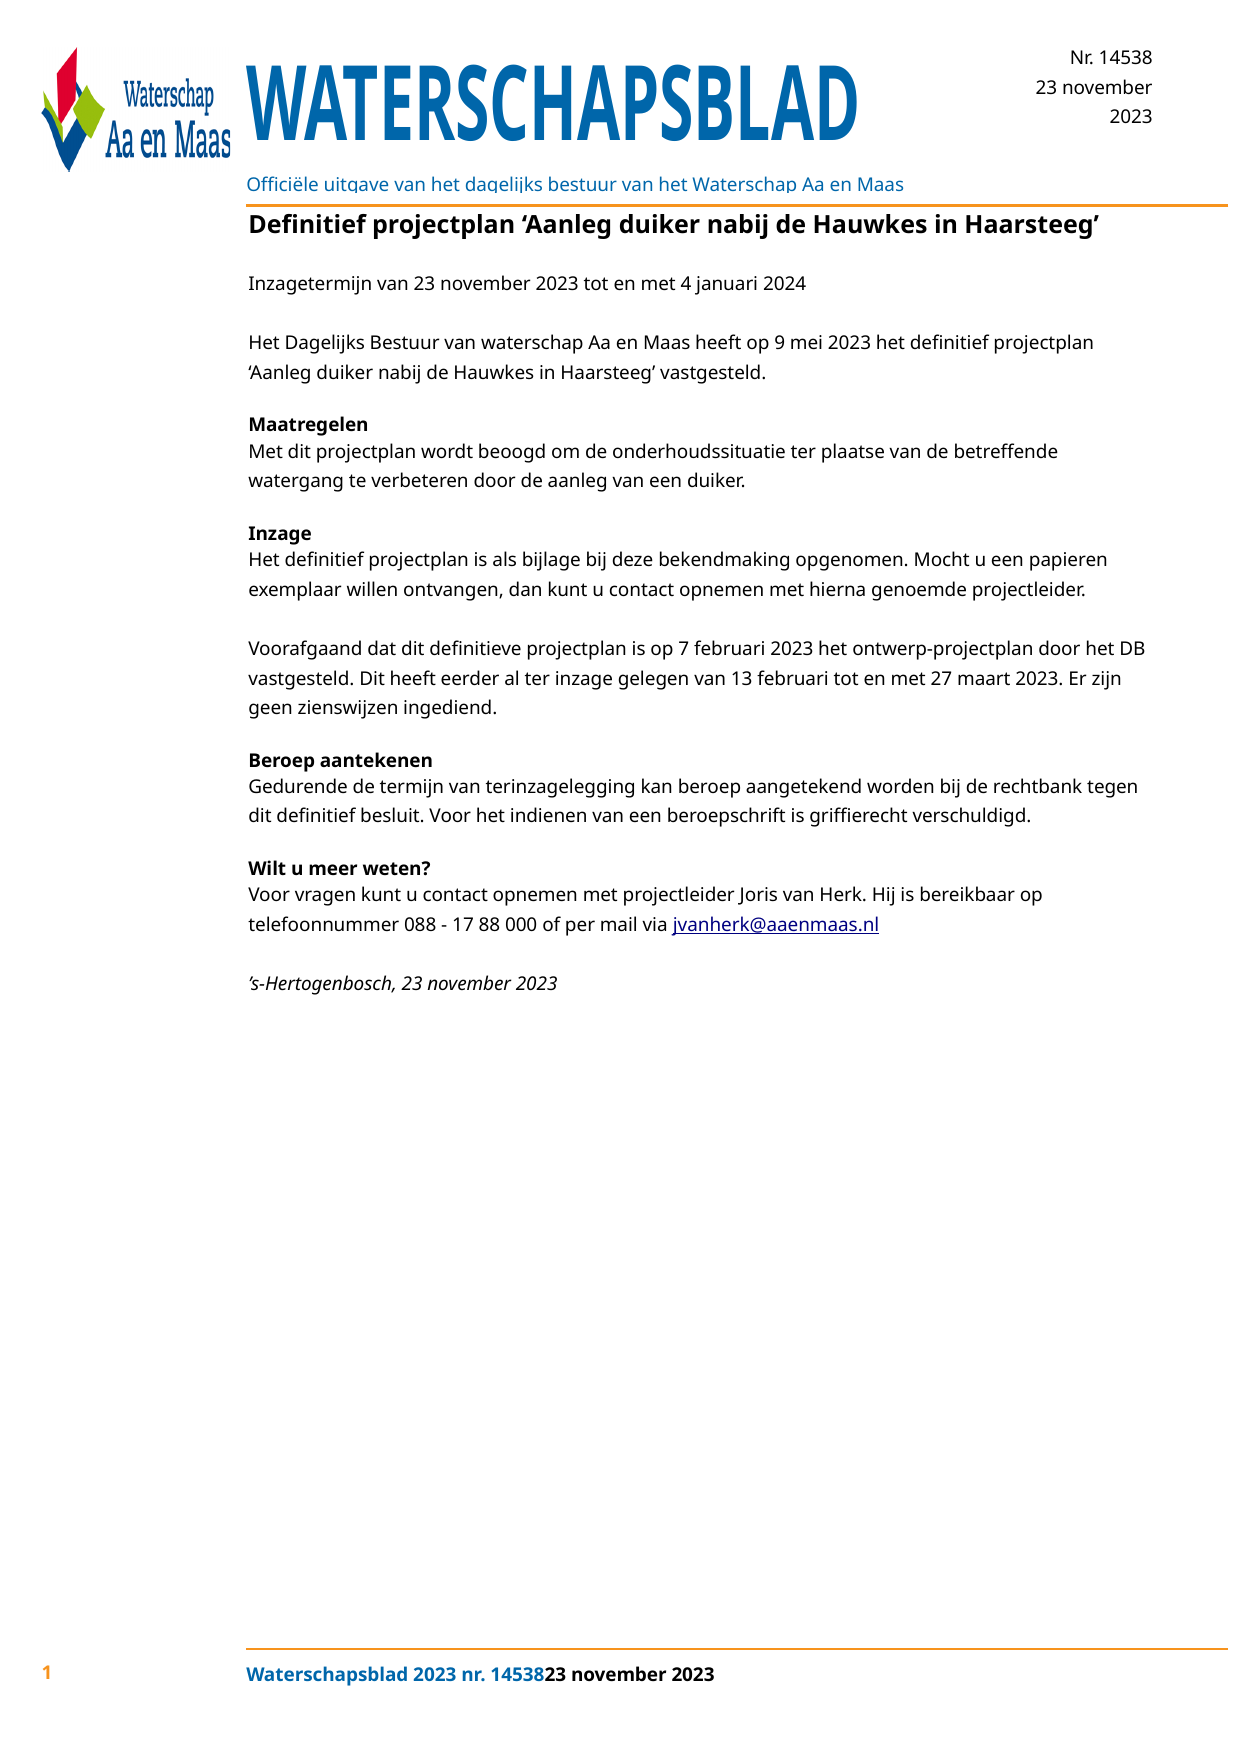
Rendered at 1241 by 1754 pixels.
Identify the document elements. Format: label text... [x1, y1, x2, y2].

text Het Dagelijks Bestuur van waterschap Aa en Maas heeft op 9 mei 2023 het definitief projectplan ‘Aanleg duiker nabij de Hauwkes in Haarsteeg’ vastgesteld. [248, 329, 1152, 385]
text Maatregelen [248, 409, 1152, 438]
text Beroep aantekenen [248, 745, 1152, 773]
text Inzage [248, 518, 1152, 546]
text Voor vragen kunt u contact opnemen met projectleider Joris van Herk. Hij is bereikbaar op telefoonnummer 088 - 17 88 000 of per mail via jvanherk@aaenmaas.nl [248, 882, 1152, 937]
text Definitief projectplan ‘Aanleg duiker nabij de Hauwkes in Haarsteeg’ [248, 207, 1152, 241]
text Met dit projectplan wordt beoogd om de onderhoudssituatie ter plaatse van de betreffende watergang te verbeteren door de aanleg van een duiker. [248, 438, 1152, 493]
text Voorafgaand dat dit definitieve projectplan is op 7 februari 2023 het ontwerp-projectplan door het DB vastgesteld. Dit heeft eerder al ter inzage gelegen van 13 februari tot en met 27 maart 2023. Er zijn geen zienswijzen ingediend. [248, 635, 1152, 720]
text Inzagetermijn van 23 november 2023 tot en met 4 januari 2024 [248, 270, 1152, 296]
text Wilt u meer weten? [248, 853, 1152, 882]
text ’s-Hertogenbosch, 23 november 2023 [248, 970, 1152, 996]
text Het definitief projectplan is als bijlage bij deze bekendmaking opgenomen. Mocht u een papieren exemplaar willen ontvangen, dan kunt u contact opnemen met hierna genoemde projectleider. [248, 546, 1152, 602]
text Gedurende de termijn van terinzagelegging kan beroep aangetekend worden bij de rechtbank tegen dit definitief besluit. Voor het indienen van een beroepschrift is griffierecht verschuldigd. [248, 773, 1152, 828]
picture [41, 47, 231, 172]
